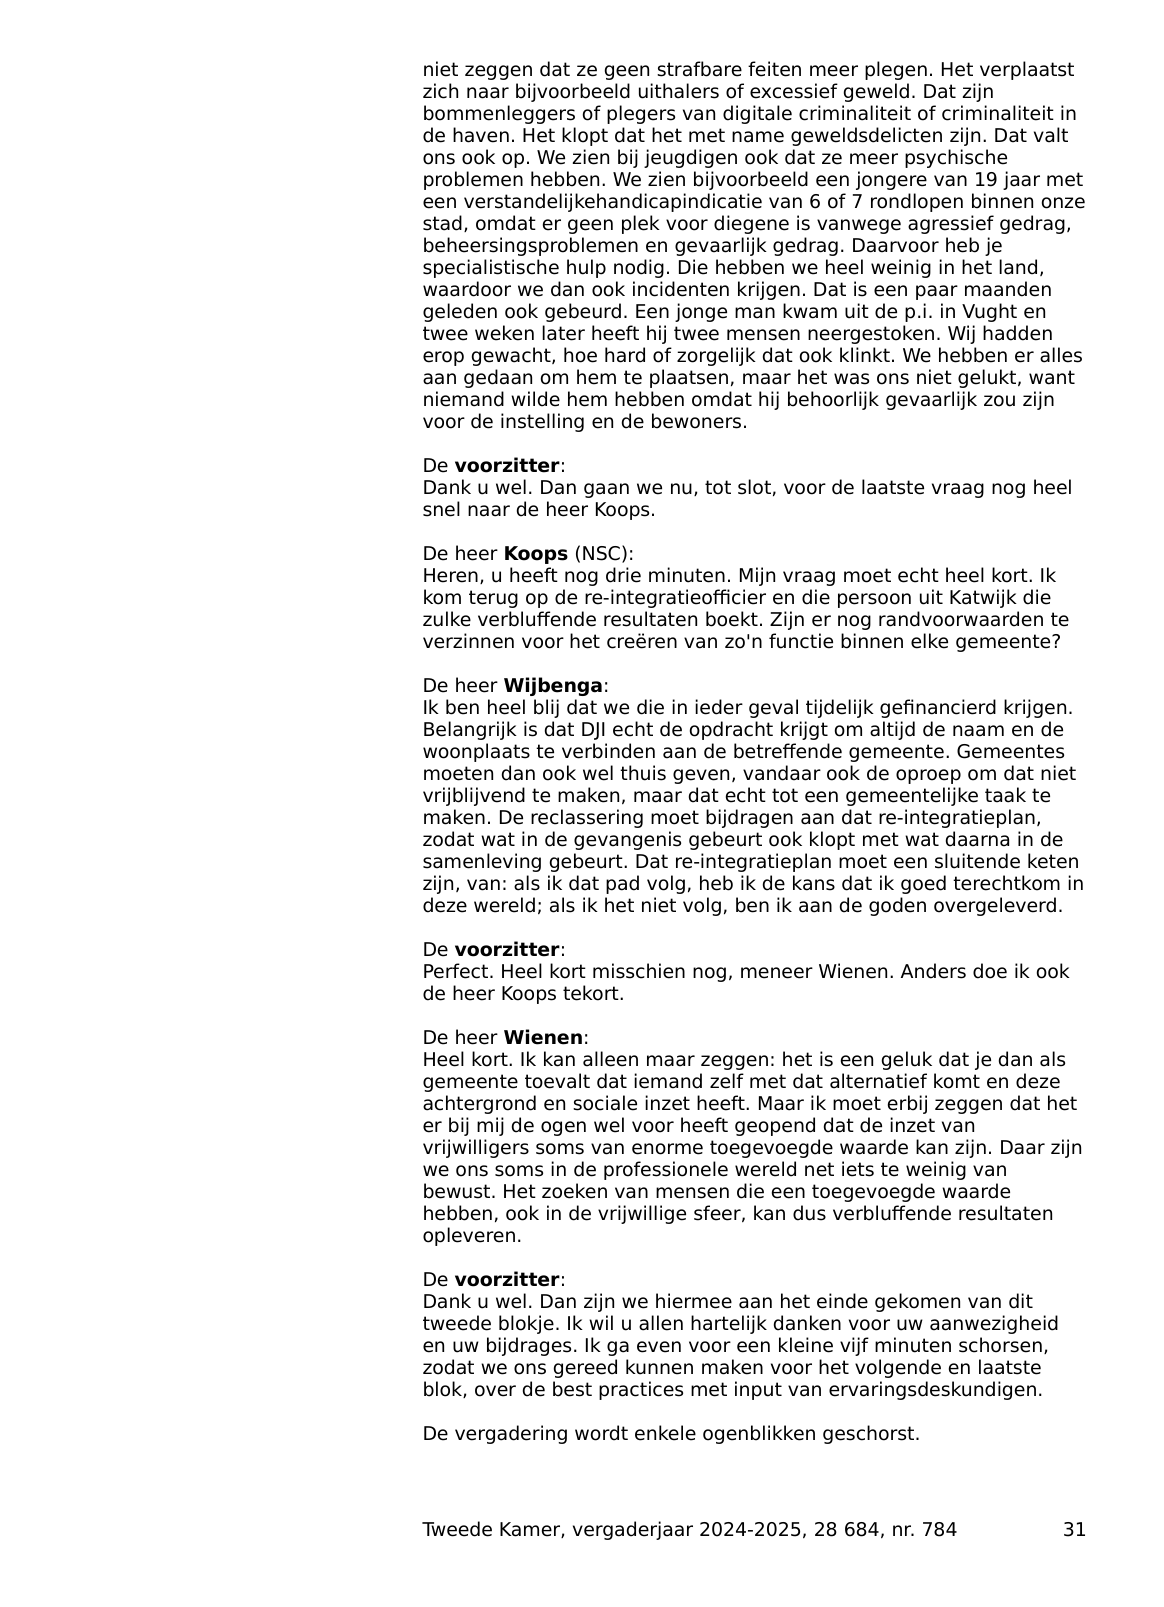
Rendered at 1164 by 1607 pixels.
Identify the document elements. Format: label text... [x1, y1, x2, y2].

text Dank u wel. Dan zijn we hiermee aan het einde gekomen van dit tweede blokje. Ik wil u allen hartelijk danken voor uw aanwezigheid en uw bijdrages. Ik ga even voor een kleine vijf minuten schorsen, zodat we ons gereed kunnen maken voor het volgende en laatste blok, over de best practices met input van ervaringsdeskundigen. [422, 1291, 1087, 1401]
text Heren, u heeft nog drie minuten. Mijn vraag moet echt heel kort. Ik kom terug op de re-integratieofficier en die persoon uit Katwijk die zulke verbluffende resultaten boekt. Zijn er nog randvoorwaarden te verzinnen voor het creëren van zo'n functie binnen elke gemeente? [422, 565, 1087, 653]
text Perfect. Heel kort misschien nog, meneer Wienen. Anders doe ik ook de heer Koops tekort. [422, 961, 1087, 1005]
text Heel kort. Ik kan alleen maar zeggen: het is een geluk dat je dan als gemeente toevalt dat iemand zelf met dat alternatief komt en deze achtergrond en sociale inzet heeft. Maar ik moet erbij zeggen dat het er bij mij de ogen wel voor heeft geopend dat de inzet van vrijwilligers soms van enorme toegevoegde waarde kan zijn. Daar zijn we ons soms in de professionele wereld net iets te weinig van bewust. Het zoeken van mensen die een toegevoegde waarde hebben, ook in de vrijwillige sfeer, kan dus verbluffende resultaten opleveren. [422, 1049, 1087, 1247]
text De heer Wijbenga: [422, 675, 1087, 697]
text niet zeggen dat ze geen strafbare feiten meer plegen. Het verplaatst zich naar bijvoorbeeld uithalers of excessief geweld. Dat zijn bommenleggers of plegers van digitale criminaliteit of criminaliteit in de haven. Het klopt dat het met name geweldsdelicten zijn. Dat valt ons ook op. We zien bij jeugdigen ook dat ze meer psychische problemen hebben. We zien bijvoorbeeld een jongere van 19 jaar met een verstandelijkehandicapindicatie van 6 of 7 rondlopen binnen onze stad, omdat er geen plek voor diegene is vanwege agressief gedrag, beheersingsproblemen en gevaarlijk gedrag. Daarvoor heb je specialistische hulp nodig. Die hebben we heel weinig in het land, waardoor we dan ook incidenten krijgen. Dat is een paar maanden geleden ook gebeurd. Een jonge man kwam uit de p.i. in Vught en twee weken later heeft hij twee mensen neergestoken. Wij hadden erop gewacht, hoe hard of zorgelijk dat ook klinkt. We hebben er alles aan gedaan om hem te plaatsen, maar het was ons niet gelukt, want niemand wilde hem hebben omdat hij behoorlijk gevaarlijk zou zijn voor de instelling en de bewoners. [422, 59, 1087, 433]
text De heer Wienen: [422, 1027, 1087, 1049]
text De heer Koops (NSC): [422, 543, 1087, 565]
text De vergadering wordt enkele ogenblikken geschorst. [422, 1423, 1087, 1445]
text De voorzitter: [422, 455, 1087, 477]
text Dank u wel. Dan gaan we nu, tot slot, voor de laatste vraag nog heel snel naar de heer Koops. [422, 477, 1087, 521]
text De voorzitter: [422, 1269, 1087, 1291]
text De voorzitter: [422, 939, 1087, 961]
text Ik ben heel blij dat we die in ieder geval tijdelijk gefinancierd krijgen. Belangrijk is dat DJI echt de opdracht krijgt om altijd de naam en de woonplaats te verbinden aan de betreffende gemeente. Gemeentes moeten dan ook wel thuis geven, vandaar ook de oproep om dat niet vrijblijvend te maken, maar dat echt tot een gemeentelijke taak te maken. De reclassering moet bijdragen aan dat re-integratieplan, zodat wat in de gevangenis gebeurt ook klopt met wat daarna in de samenleving gebeurt. Dat re-integratieplan moet een sluitende keten zijn, van: als ik dat pad volg, heb ik de kans dat ik goed terechtkom in deze wereld; als ik het niet volg, ben ik aan de goden overgeleverd. [422, 697, 1087, 917]
